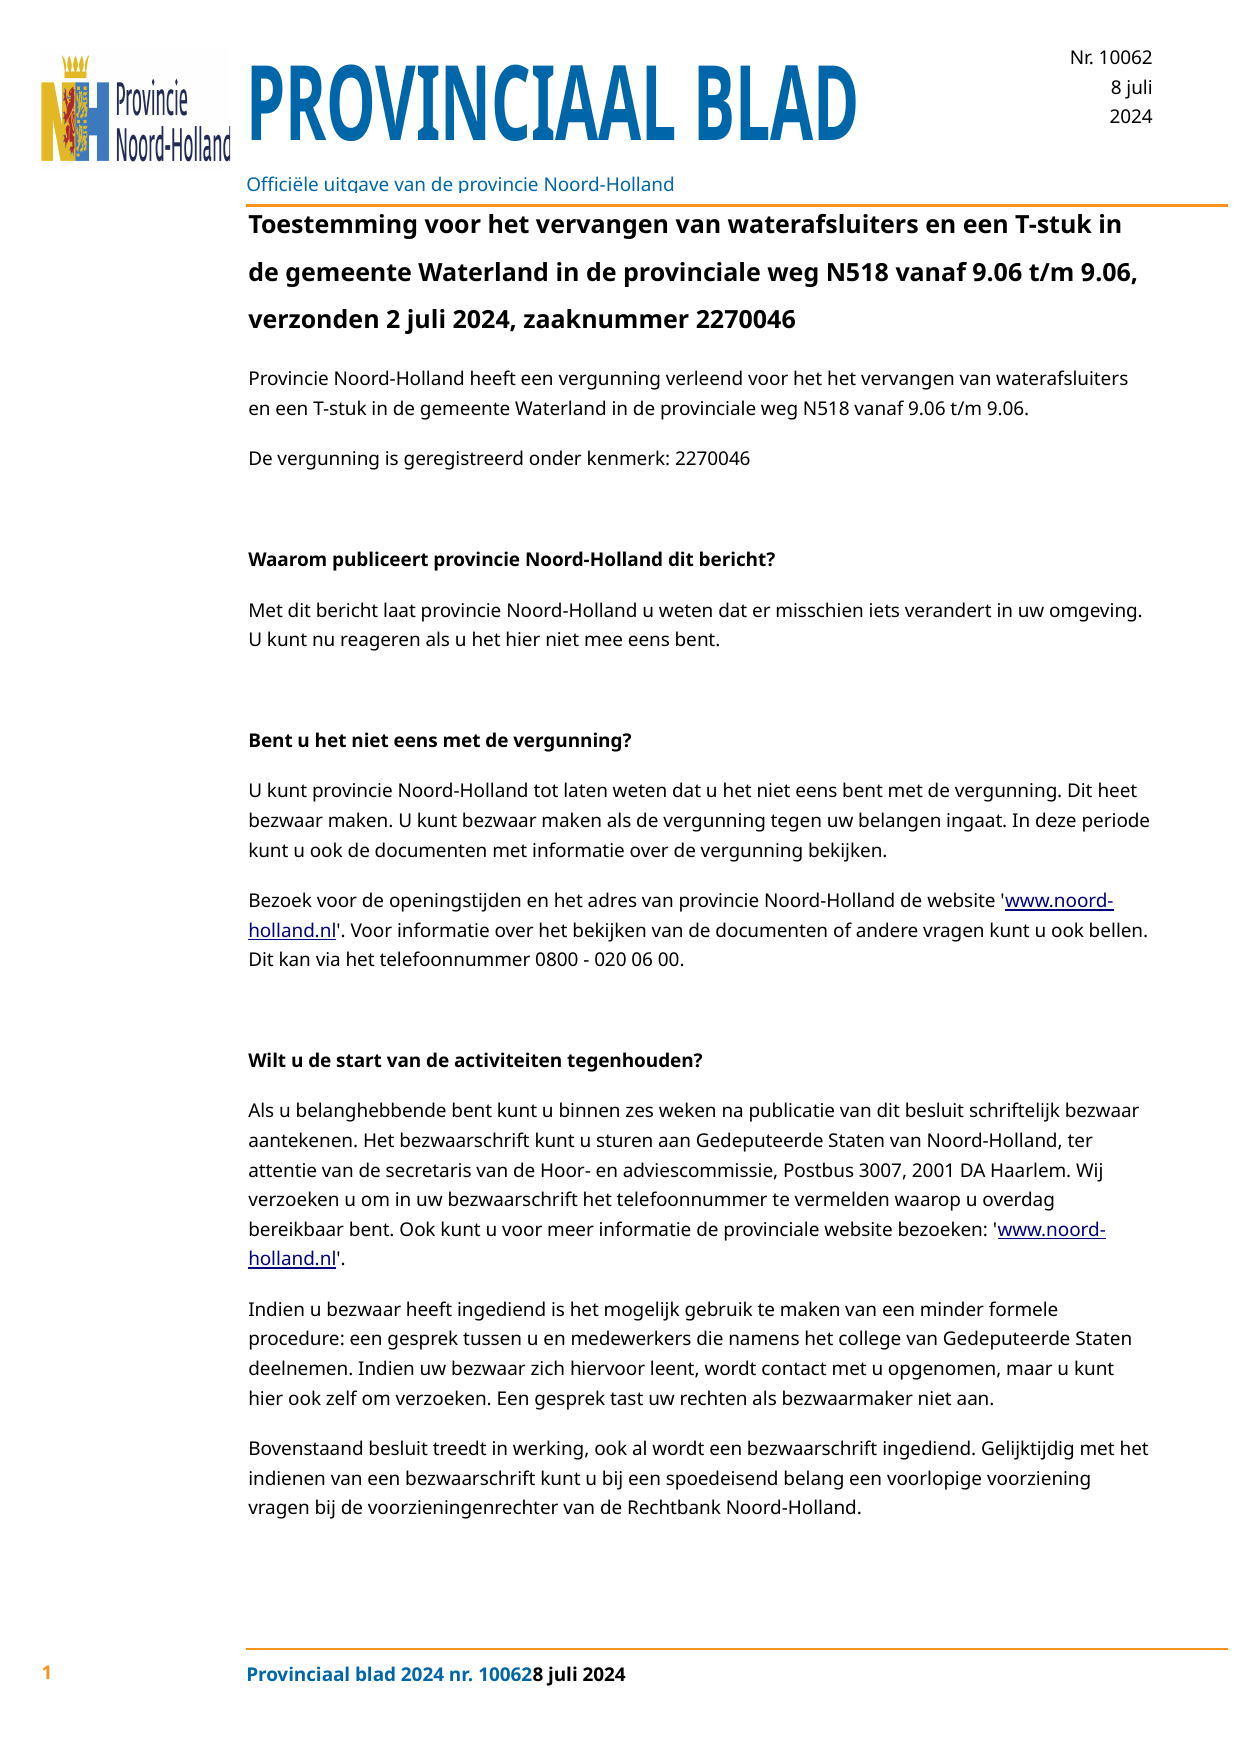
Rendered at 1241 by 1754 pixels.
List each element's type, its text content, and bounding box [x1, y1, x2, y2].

text Bovenstaand besluit treedt in werking, ook al wordt een bezwaarschrift ingediend. Gelijktijdig met het indienen van een bezwaarschrift kunt u bij een spoedeisend belang een voorlopige voorziening vragen bij de voorzieningenrechter van de Rechtbank Noord-Holland. [248, 1435, 1152, 1520]
text De vergunning is geregistreerd onder kenmerk: 2270046 [248, 446, 1152, 471]
text Toestemming voor het vervangen van waterafsluiters en een T-stuk in de gemeente Waterland in de provinciale weg N518 vanaf 9.06 t/m 9.06, verzonden 2 juli 2024, zaaknummer 2270046 [248, 207, 1152, 336]
text Wilt u de start van de activiteiten tegenhouden? [248, 1047, 1152, 1073]
text Als u belanghebbende bent kunt u binnen zes weken na publicatie van dit besluit schriftelijk bezwaar aantekenen. Het bezwaarschrift kunt u sturen aan Gedeputeerde Staten van Noord-Holland, ter attentie van de secretaris van de Hoor- en adviescommissie, Postbus 3007, 2001 DA Haarlem. Wij verzoeken u om in uw bezwaarschrift het telefoonnummer te vermelden waarop u overdag bereikbaar bent. Ook kunt u voor meer informatie de provinciale website bezoeken: 'www.noord-holland.nl'. [248, 1098, 1152, 1271]
picture [41, 47, 231, 172]
text Met dit bericht laat provincie Noord-Holland u weten dat er misschien iets verandert in uw omgeving. U kunt nu reageren als u het hier niet mee eens bent. [248, 597, 1152, 652]
text Provincie Noord-Holland heeft een vergunning verleend voor het het vervangen van waterafsluiters en een T-stuk in de gemeente Waterland in de provinciale weg N518 vanaf 9.06 t/m 9.06. [248, 366, 1152, 421]
text Bezoek voor de openingstijden en het adres van provincie Noord-Holland de website 'www.noord-holland.nl'. Voor informatie over het bekijken van de documenten of andere vragen kunt u ook bellen. Dit kan via het telefoonnummer 0800 - 020 06 00. [248, 887, 1152, 972]
text Bent u het niet eens met de vergunning? [248, 727, 1152, 753]
text Waarom publiceert provincie Noord-Holland dit bericht? [248, 546, 1152, 572]
text U kunt provincie Noord-Holland tot laten weten dat u het niet eens bent met de vergunning. Dit heet bezwaar maken. U kunt bezwaar maken als de vergunning tegen uw belangen ingaat. In deze periode kunt u ook de documenten met informatie over de vergunning bekijken. [248, 778, 1152, 862]
text Indien u bezwaar heeft ingediend is het mogelijk gebruik te maken van een minder formele procedure: een gesprek tussen u en medewerkers die namens het college van Gedeputeerde Staten deelnemen. Indien uw bezwaar zich hiervoor leent, wordt contact met u opgenomen, maar u kunt hier ook zelf om verzoeken. Een gesprek tast uw rechten als bezwaarmaker niet aan. [248, 1296, 1152, 1410]
